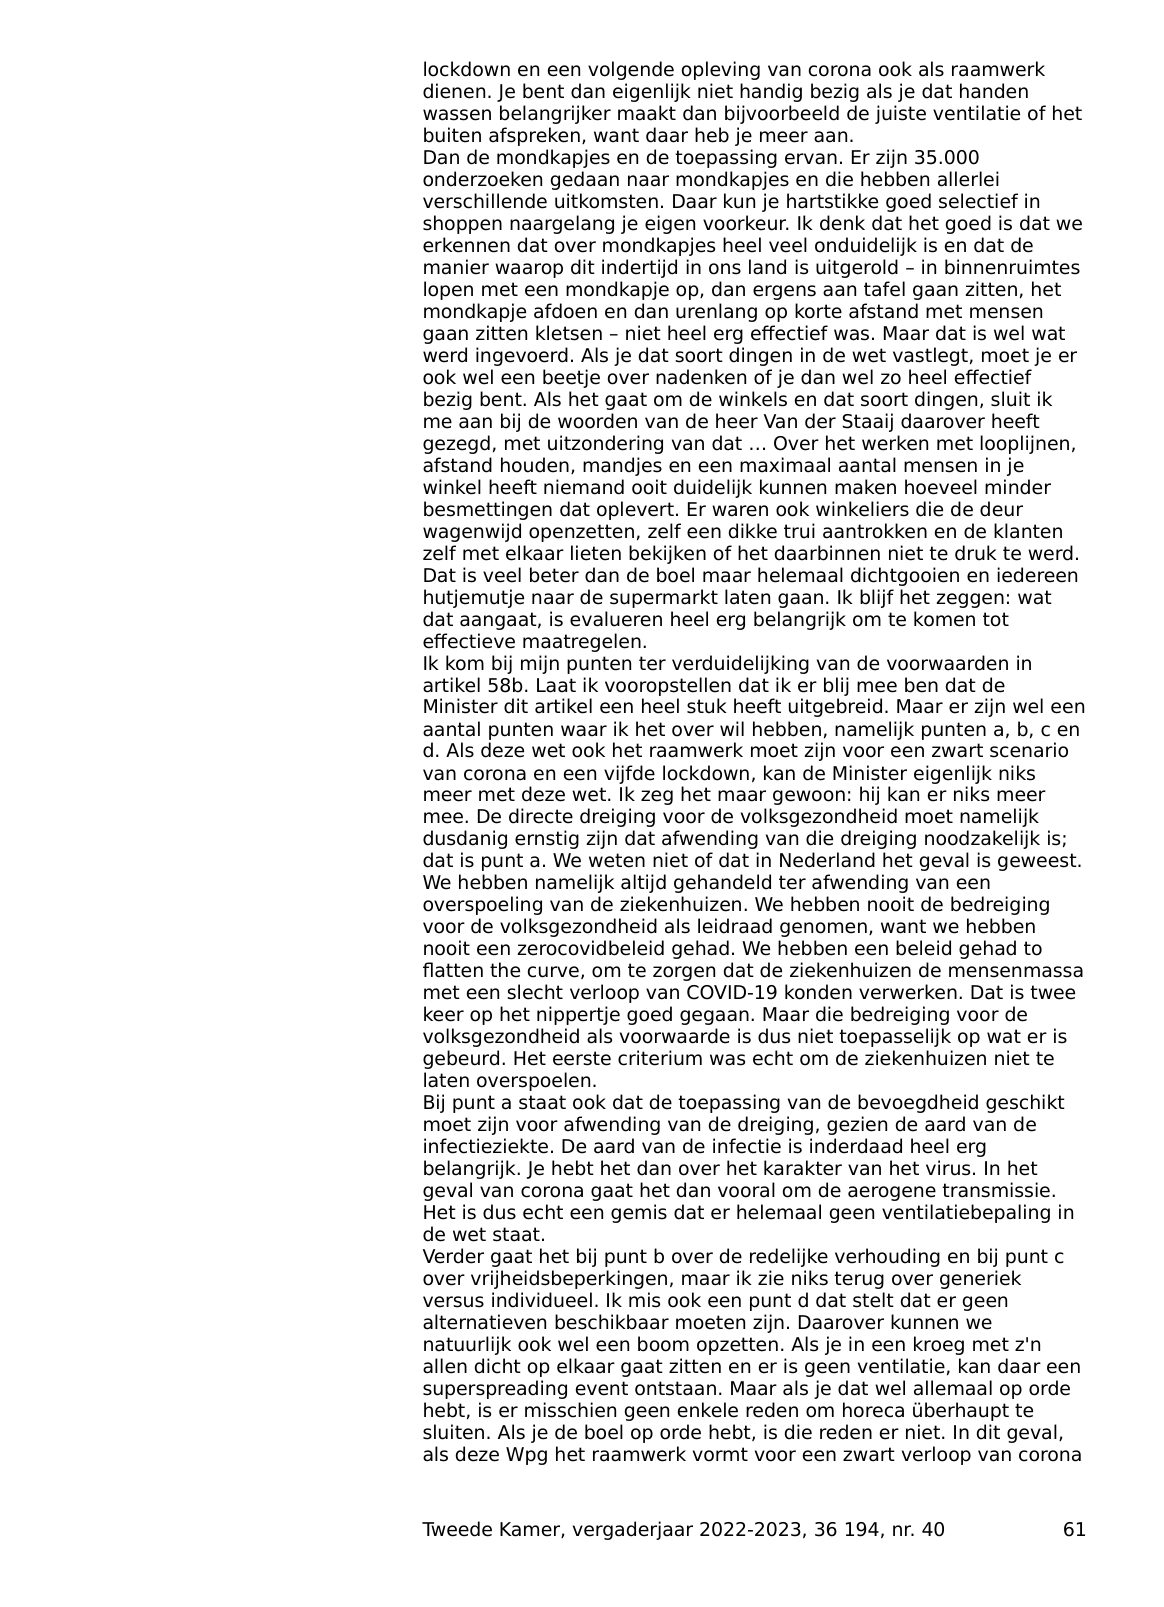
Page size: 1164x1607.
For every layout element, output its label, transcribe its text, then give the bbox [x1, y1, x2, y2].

text Bij punt a staat ook dat de toepassing van de bevoegdheid geschikt moet zijn voor afwending van de dreiging, gezien de aard van de infectieziekte. De aard van de infectie is inderdaad heel erg belangrijk. Je hebt het dan over het karakter van het virus. In het geval van corona gaat het dan vooral om de aerogene transmissie. Het is dus echt een gemis dat er helemaal geen ventilatiebepaling in de wet staat. [422, 1092, 1087, 1246]
text lockdown en een volgende opleving van corona ook als raamwerk dienen. Je bent dan eigenlijk niet handig bezig als je dat handen wassen belangrijker maakt dan bijvoorbeeld de juiste ventilatie of het buiten afspreken, want daar heb je meer aan. [422, 59, 1087, 147]
text Verder gaat het bij punt b over de redelijke verhouding en bij punt c over vrijheidsbeperkingen, maar ik zie niks terug over generiek versus individueel. Ik mis ook een punt d dat stelt dat er geen alternatieven beschikbaar moeten zijn. Daarover kunnen we natuurlijk ook wel een boom opzetten. Als je in een kroeg met z'n allen dicht op elkaar gaat zitten en er is geen ventilatie, kan daar een superspreading event ontstaan. Maar als je dat wel allemaal op orde hebt, is er misschien geen enkele reden om horeca überhaupt te sluiten. Als je de boel op orde hebt, is die reden er niet. In dit geval, als deze Wpg het raamwerk vormt voor een zwart verloop van corona [422, 1246, 1087, 1466]
text Dan de mondkapjes en de toepassing ervan. Er zijn 35.000 onderzoeken gedaan naar mondkapjes en die hebben allerlei verschillende uitkomsten. Daar kun je hartstikke goed selectief in shoppen naargelang je eigen voorkeur. Ik denk dat het goed is dat we erkennen dat over mondkapjes heel veel onduidelijk is en dat de manier waarop dit indertijd in ons land is uitgerold – in binnenruimtes lopen met een mondkapje op, dan ergens aan tafel gaan zitten, het mondkapje afdoen en dan urenlang op korte afstand met mensen gaan zitten kletsen – niet heel erg effectief was. Maar dat is wel wat werd ingevoerd. Als je dat soort dingen in de wet vastlegt, moet je er ook wel een beetje over nadenken of je dan wel zo heel effectief bezig bent. Als het gaat om de winkels en dat soort dingen, sluit ik me aan bij de woorden van de heer Van der Staaij daarover heeft gezegd, met uitzondering van dat … Over het werken met looplijnen, afstand houden, mandjes en een maximaal aantal mensen in je winkel heeft niemand ooit duidelijk kunnen maken hoeveel minder besmettingen dat oplevert. Er waren ook winkeliers die de deur wagenwijd openzetten, zelf een dikke trui aantrokken en de klanten zelf met elkaar lieten bekijken of het daarbinnen niet te druk te werd. Dat is veel beter dan de boel maar helemaal dichtgooien en iedereen hutjemutje naar de supermarkt laten gaan. Ik blijf het zeggen: wat dat aangaat, is evalueren heel erg belangrijk om te komen tot effectieve maatregelen. [422, 147, 1087, 652]
text Ik kom bij mijn punten ter verduidelijking van de voorwaarden in artikel 58b. Laat ik vooropstellen dat ik er blij mee ben dat de Minister dit artikel een heel stuk heeft uitgebreid. Maar er zijn wel een aantal punten waar ik het over wil hebben, namelijk punten a, b, c en d. Als deze wet ook het raamwerk moet zijn voor een zwart scenario van corona en een vijfde lockdown, kan de Minister eigenlijk niks meer met deze wet. Ik zeg het maar gewoon: hij kan er niks meer mee. De directe dreiging voor de volksgezondheid moet namelijk dusdanig ernstig zijn dat afwending van die dreiging noodzakelijk is; dat is punt a. We weten niet of dat in Nederland het geval is geweest. We hebben namelijk altijd gehandeld ter afwending van een overspoeling van de ziekenhuizen. We hebben nooit de bedreiging voor de volksgezondheid als leidraad genomen, want we hebben nooit een zerocovidbeleid gehad. We hebben een beleid gehad to flatten the curve, om te zorgen dat de ziekenhuizen de mensenmassa met een slecht verloop van COVID-19 konden verwerken. Dat is twee keer op het nippertje goed gegaan. Maar die bedreiging voor de volksgezondheid als voorwaarde is dus niet toepasselijk op wat er is gebeurd. Het eerste criterium was echt om de ziekenhuizen niet te laten overspoelen. [422, 652, 1087, 1092]
